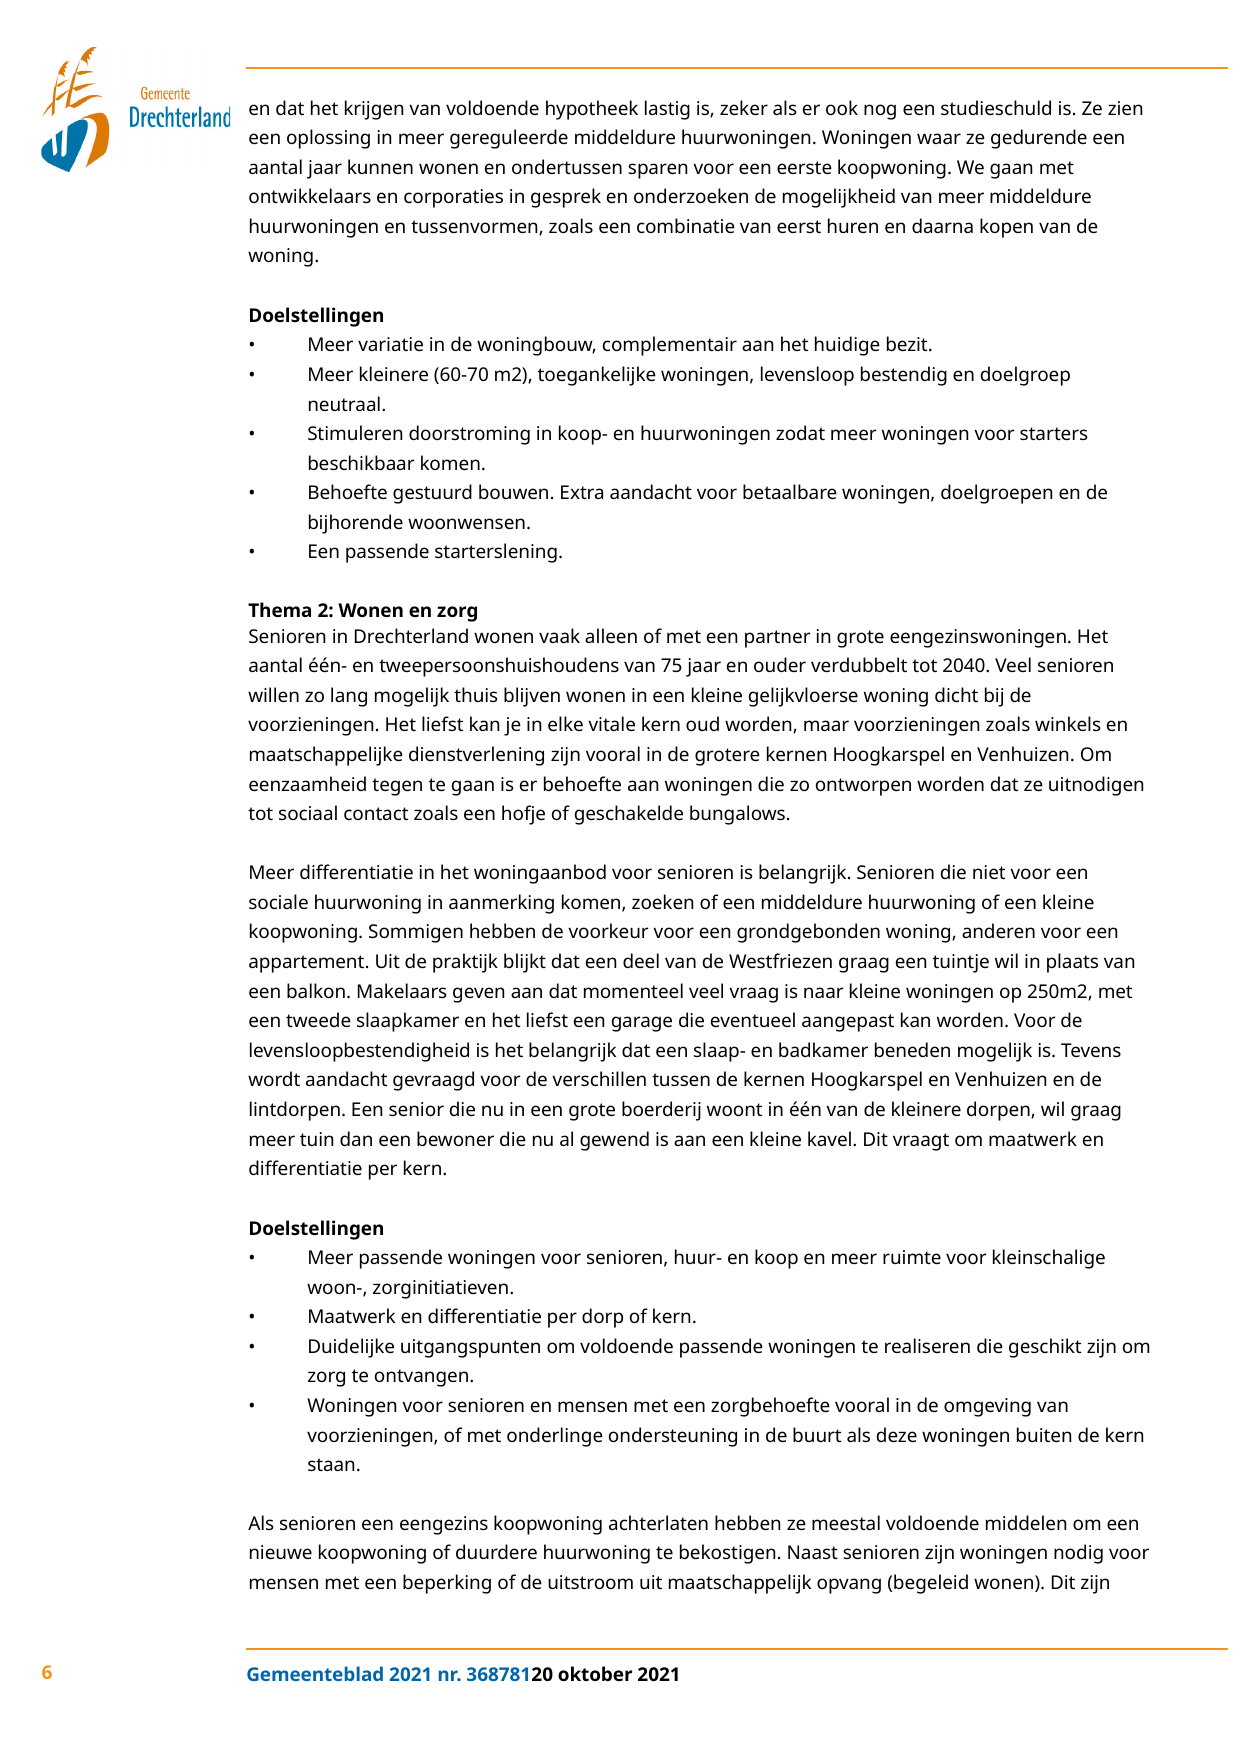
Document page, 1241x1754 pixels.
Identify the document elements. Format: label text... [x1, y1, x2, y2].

text en dat het krijgen van voldoende hypotheek lastig is, zeker als er ook nog een studieschuld is. Ze zien een oplossing in meer gereguleerde middeldure huurwoningen. Woningen waar ze gedurende een aantal jaar kunnen wonen en ondertussen sparen voor een eerste koopwoning. We gaan met ontwikkelaars en corporaties in gesprek en onderzoeken de mogelijkheid van meer middeldure huurwoningen en tussenvormen, zoals een combinatie van eerst huren en daarna kopen van de woning. [248, 95, 1152, 268]
table_header Doelstellingen Meer passende woningen voor senioren, huur- en koop en meer ruimte voor kleinschalige woon-, zorginitiatieven. Maatwerk en differentiatie per dorp of kern. Duidelijke uitgangspunten om voldoende passende woningen te realiseren die geschikt zijn om zorg te ontvangen. Woningen voor senioren en mensen met een zorgbehoefte vooral in de omgeving van voorzieningen, of met onderlinge ondersteuning in de buurt als deze woningen buiten de kern staan. [248, 1215, 1152, 1477]
text Meer differentiatie in het woningaanbod voor senioren is belangrijk. Senioren die niet voor een sociale huurwoning in aanmerking komen, zoeken of een middeldure huurwoning of een kleine koopwoning. Sommigen hebben de voorkeur voor een grondgebonden woning, anderen voor een appartement. Uit de praktijk blijkt dat een deel van de Westfriezen graag een tuintje wil in plaats van een balkon. Makelaars geven aan dat momenteel veel vraag is naar kleine woningen op 250m2, met een tweede slaapkamer en het liefst een garage die eventueel aangepast kan worden. Voor de levensloopbestendigheid is het belangrijk dat een slaap- en badkamer beneden mogelijk is. Tevens wordt aandacht gevraagd voor de verschillen tussen de kernen Hoogkarspel en Venhuizen en de lintdorpen. Een senior die nu in een grote boerderij woont in één van de kleinere dorpen, wil graag meer tuin dan een bewoner die nu al gewend is aan een kleine kavel. Dit vraagt om maatwerk en differentiatie per kern. [248, 859, 1152, 1181]
table_header Doelstellingen Meer variatie in de woningbouw, complementair aan het huidige bezit. Meer kleinere (60-70 m2), toegankelijke woningen, levensloop bestendig en doelgroep neutraal. Stimuleren doorstroming in koop- en huurwoningen zodat meer woningen voor starters beschikbaar komen. Behoefte gestuurd bouwen. Extra aandacht voor betaalbare woningen, doelgroepen en de bijhorende woonwensen. Een passende starterslening. [248, 302, 1152, 564]
text Thema 2: Wonen en zorg [248, 597, 1152, 623]
picture [41, 47, 231, 172]
picture [41, 158, 64, 172]
text Als senioren een eengezins koopwoning achterlaten hebben ze meestal voldoende middelen om een nieuwe koopwoning of duurdere huurwoning te bekostigen. Naast senioren zijn woningen nodig voor mensen met een beperking of de uitstroom uit maatschappelijk opvang (begeleid wonen). Dit zijn [248, 1510, 1152, 1595]
text Senioren in Drechterland wonen vaak alleen of met een partner in grote eengezinswoningen. Het aantal één- en tweepersoonshuishoudens van 75 jaar en ouder verdubbelt tot 2040. Veel senioren willen zo lang mogelijk thuis blijven wonen in een kleine gelijkvloerse woning dicht bij de voorzieningen. Het liefst kan je in elke vitale kern oud worden, maar voorzieningen zoals winkels en maatschappelijke dienstverlening zijn vooral in de grotere kernen Hoogkarspel en Venhuizen. Om eenzaamheid tegen te gaan is er behoefte aan woningen die zo ontworpen worden dat ze uitnodigen tot sociaal contact zoals een hofje of geschakelde bungalows. [248, 623, 1152, 826]
picture [226, 115, 231, 124]
